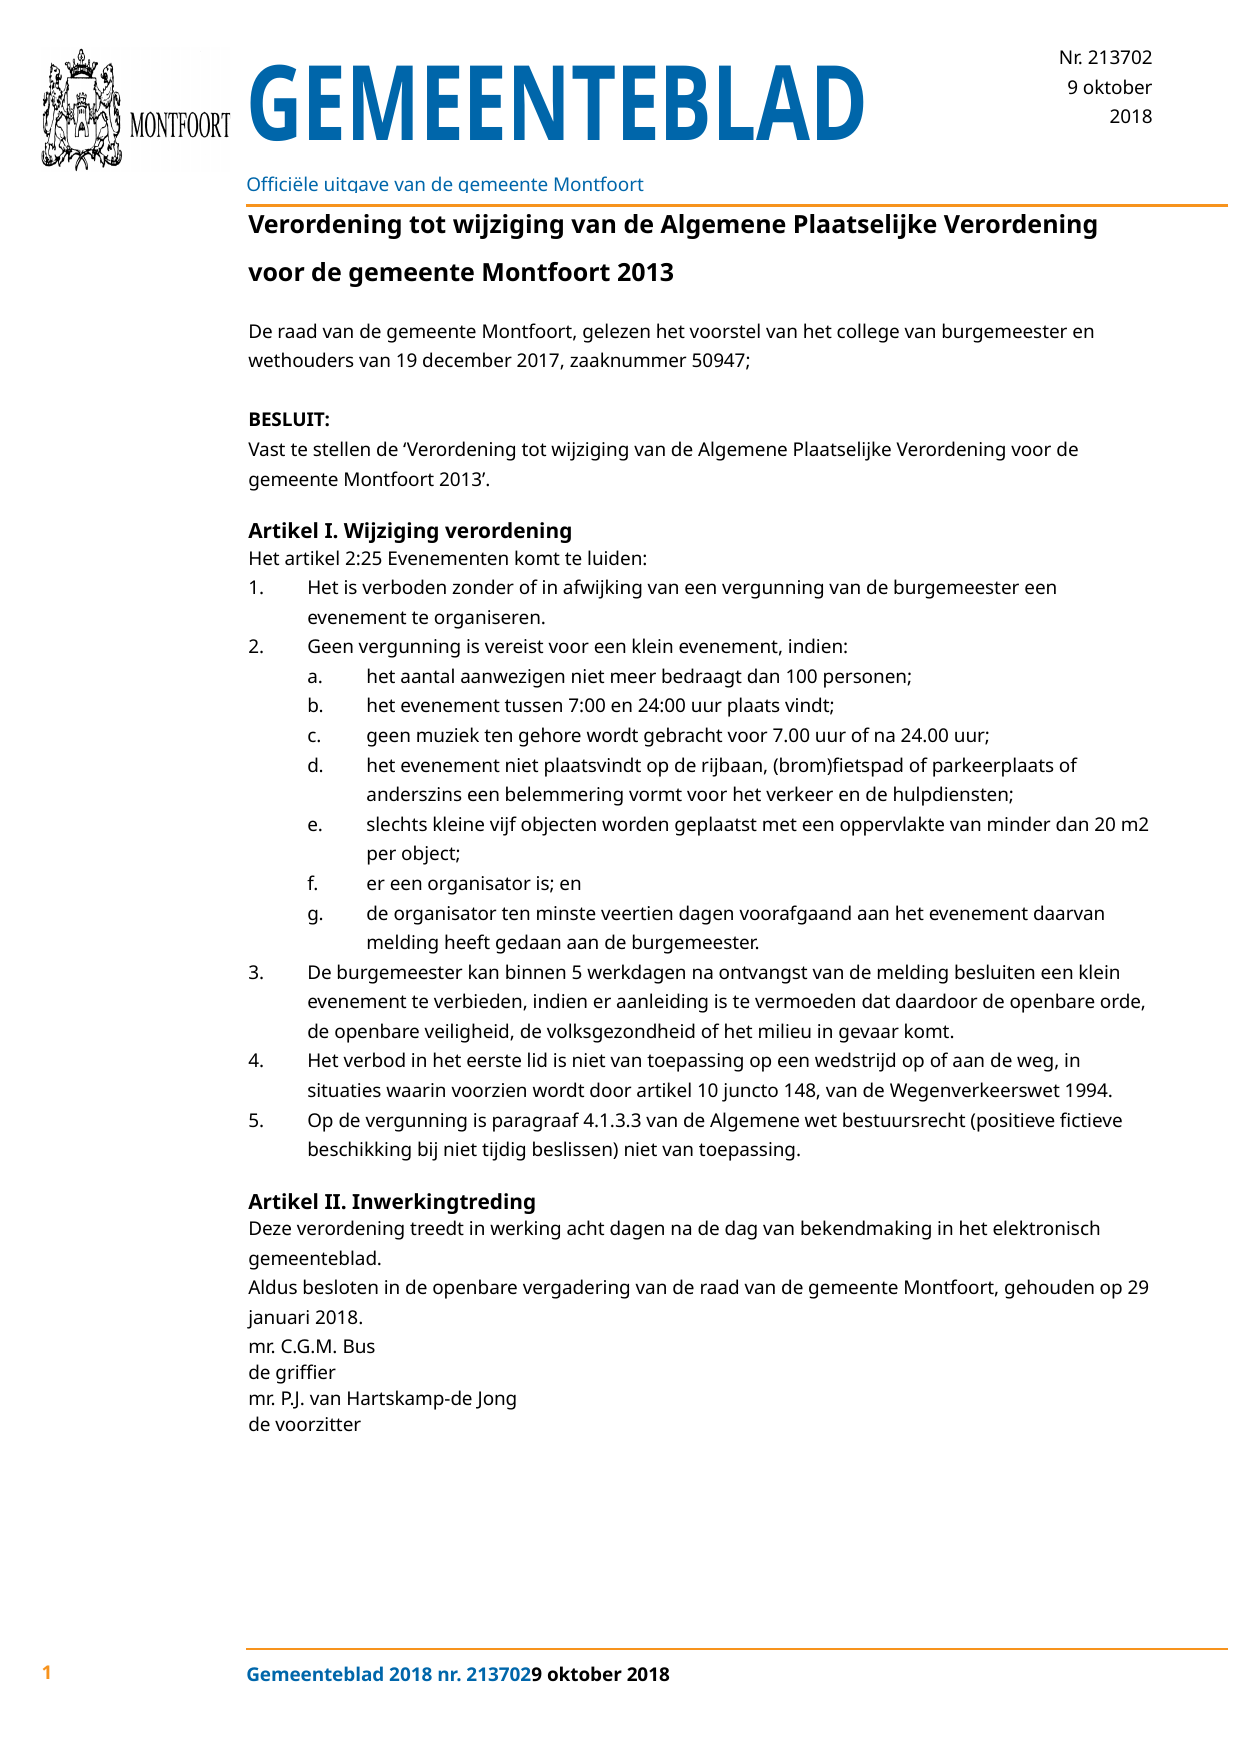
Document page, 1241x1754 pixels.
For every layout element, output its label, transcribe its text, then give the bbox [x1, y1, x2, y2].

text Artikel I. Wijziging verordening [248, 516, 1152, 545]
text Verordening tot wijziging van de Algemene Plaatselijke Verordening voor de gemeente Montfoort 2013 [248, 207, 1152, 288]
list het evenement tussen 7:00 en 24:00 uur plaats vindt; [307, 693, 1152, 718]
list Het is verboden zonder of in afwijking van een vergunning van de burgemeester een evenement te organiseren. [248, 574, 1152, 629]
text Deze verordening treedt in werking acht dagen na de dag van bekendmaking in het elektronisch gemeenteblad. [248, 1215, 1152, 1271]
text Aldus besloten in de openbare vergadering van de raad van de gemeente Montfoort, gehouden op 29 januari 2018. [248, 1274, 1152, 1330]
list Het verbod in het eerste lid is niet van toepassing op een wedstrijd op of aan de weg, in situaties waarin voorzien wordt door artikel 10 juncto 148, van de Wegenverkeerswet 1994. [248, 1048, 1152, 1103]
list Geen vergunning is vereist voor een klein evenement, indien: [248, 633, 1152, 659]
text De raad van de gemeente Montfoort, gelezen het voorstel van het college van burgemeester en wethouders van 19 december 2017, zaaknummer 50947; [248, 318, 1152, 373]
text Vast te stellen de ‘Verordening tot wijziging van de Algemene Plaatselijke Verordening voor de gemeente Montfoort 2013’. [248, 436, 1152, 492]
text mr. P.J. van Hartskamp-de Jong [248, 1385, 1152, 1411]
list het evenement niet plaatsvindt op de rijbaan, (brom)fietspad of parkeerplaats of anderszins een belemmering vormt voor het verkeer en de hulpdiensten; [307, 752, 1152, 807]
text Het artikel 2:25 Evenementen komt te luiden: [248, 545, 1152, 570]
text Artikel II. Inwerkingtreding [248, 1187, 1152, 1215]
text mr. C.G.M. Bus [248, 1333, 1152, 1359]
list slechts kleine vijf objecten worden geplaatst met een oppervlakte van minder dan 20 m2 per object; [307, 811, 1152, 866]
text BESLUIT: [248, 407, 1152, 432]
text de griffier [248, 1359, 1152, 1385]
list het aantal aanwezigen niet meer bedraagt dan 100 personen; [307, 663, 1152, 689]
text de voorzitter [248, 1411, 1152, 1436]
list er een organisator is; en [307, 870, 1152, 896]
list De burgemeester kan binnen 5 werkdagen na ontvangst van de melding besluiten een klein evenement te verbieden, indien er aanleiding is te vermoeden dat daardoor de openbare orde, de openbare veiligheid, de volksgezondheid of het milieu in gevaar komt. [248, 959, 1152, 1044]
list geen muziek ten gehore wordt gebracht voor 7.00 uur of na 24.00 uur; [307, 722, 1152, 748]
list Op de vergunning is paragraaf 4.1.3.3 van de Algemene wet bestuursrecht (positieve fictieve beschikking bij niet tijdig beslissen) niet van toepassing. [248, 1107, 1152, 1162]
list de organisator ten minste veertien dagen voorafgaand aan het evenement daarvan melding heeft gedaan aan de burgemeester. [307, 900, 1152, 955]
picture [41, 47, 231, 172]
